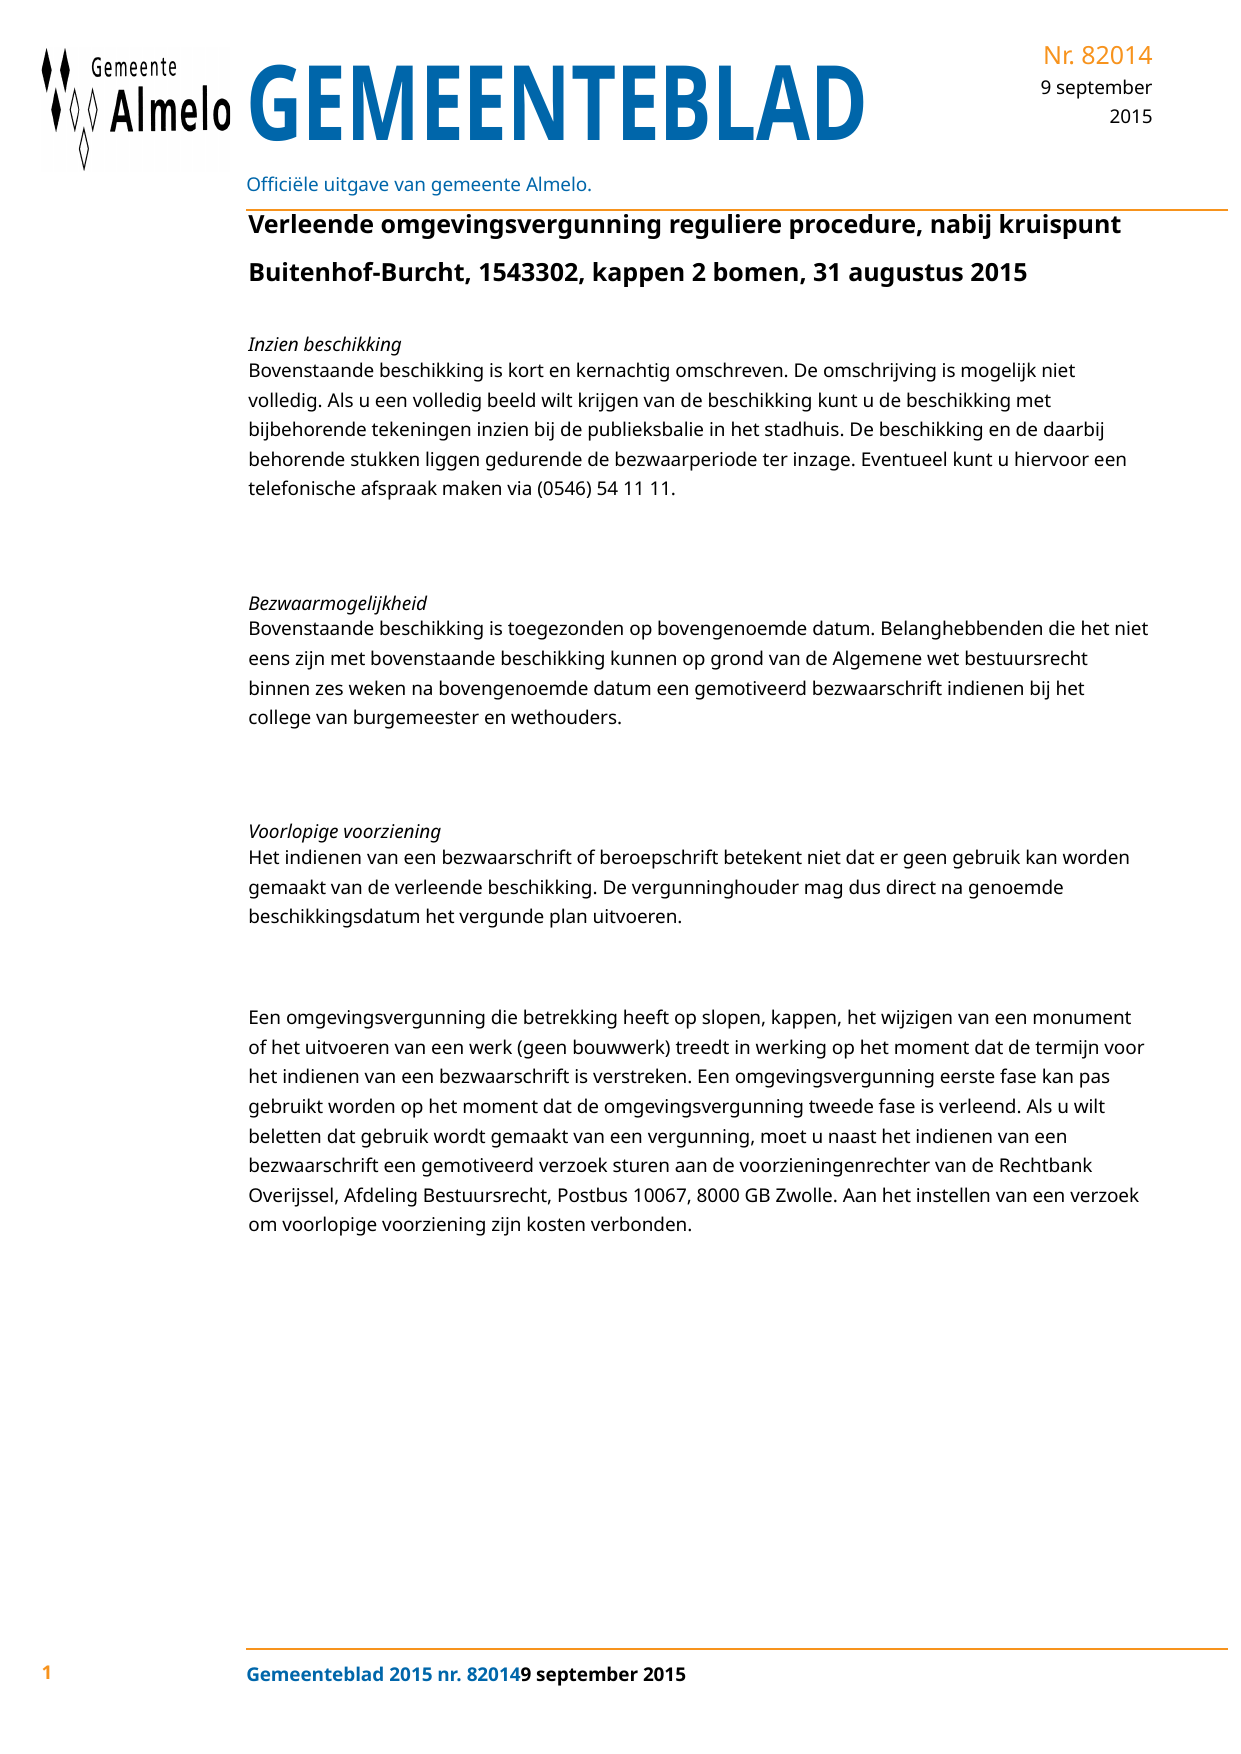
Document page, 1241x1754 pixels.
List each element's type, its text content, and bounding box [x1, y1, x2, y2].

text Bovenstaande beschikking is toegezonden op bovengenoemde datum. Belanghebbenden die het niet eens zijn met bovenstaande beschikking kunnen op grond van de Algemene wet bestuursrecht binnen zes weken na bovengenoemde datum een gemotiveerd bezwaarschrift indienen bij het college van burgemeester en wethouders. [248, 616, 1152, 730]
text Voorlopige voorziening [248, 819, 1152, 844]
text Inzien beschikking [248, 331, 1152, 357]
text Verleende omgevingsvergunning reguliere procedure, nabij kruispunt Buitenhof-Burcht, 1543302, kappen 2 bomen, 31 augustus 2015 [248, 211, 1152, 288]
text Een omgevingsvergunning die betrekking heeft op slopen, kappen, het wijzigen van een monument of het uitvoeren van een werk (geen bouwwerk) treedt in werking op het moment dat de termijn voor het indienen van een bezwaarschrift is verstreken. Een omgevingsvergunning eerste fase kan pas gebruikt worden op het moment dat de omgevingsvergunning tweede fase is verleend. Als u wilt beletten dat gebruik wordt gemaakt van een vergunning, moet u naast het indienen van een bezwaarschrift een gemotiveerd verzoek sturen aan de voorzieningenrechter van de Rechtbank Overijssel, Afdeling Bestuursrecht, Postbus 10067, 8000 GB Zwolle. Aan het instellen van een verzoek om voorlopige voorziening zijn kosten verbonden. [248, 1004, 1152, 1237]
picture [41, 47, 231, 172]
text Bezwaarmogelijkheid [248, 590, 1152, 616]
text Bovenstaande beschikking is kort en kernachtig omschreven. De omschrijving is mogelijk niet volledig. Als u een volledig beeld wilt krijgen van de beschikking kunt u de beschikking met bijbehorende tekeningen inzien bij de publieksbalie in het stadhuis. De beschikking en de daarbij behorende stukken liggen gedurende de bezwaarperiode ter inzage. Eventueel kunt u hiervoor een telefonische afspraak maken via (0546) 54 11 11. [248, 357, 1152, 501]
text Het indienen van een bezwaarschrift of beroepschrift betekent niet dat er geen gebruik kan worden gemaakt van de verleende beschikking. De vergunninghouder mag dus direct na genoemde beschikkingsdatum het vergunde plan uitvoeren. [248, 844, 1152, 929]
